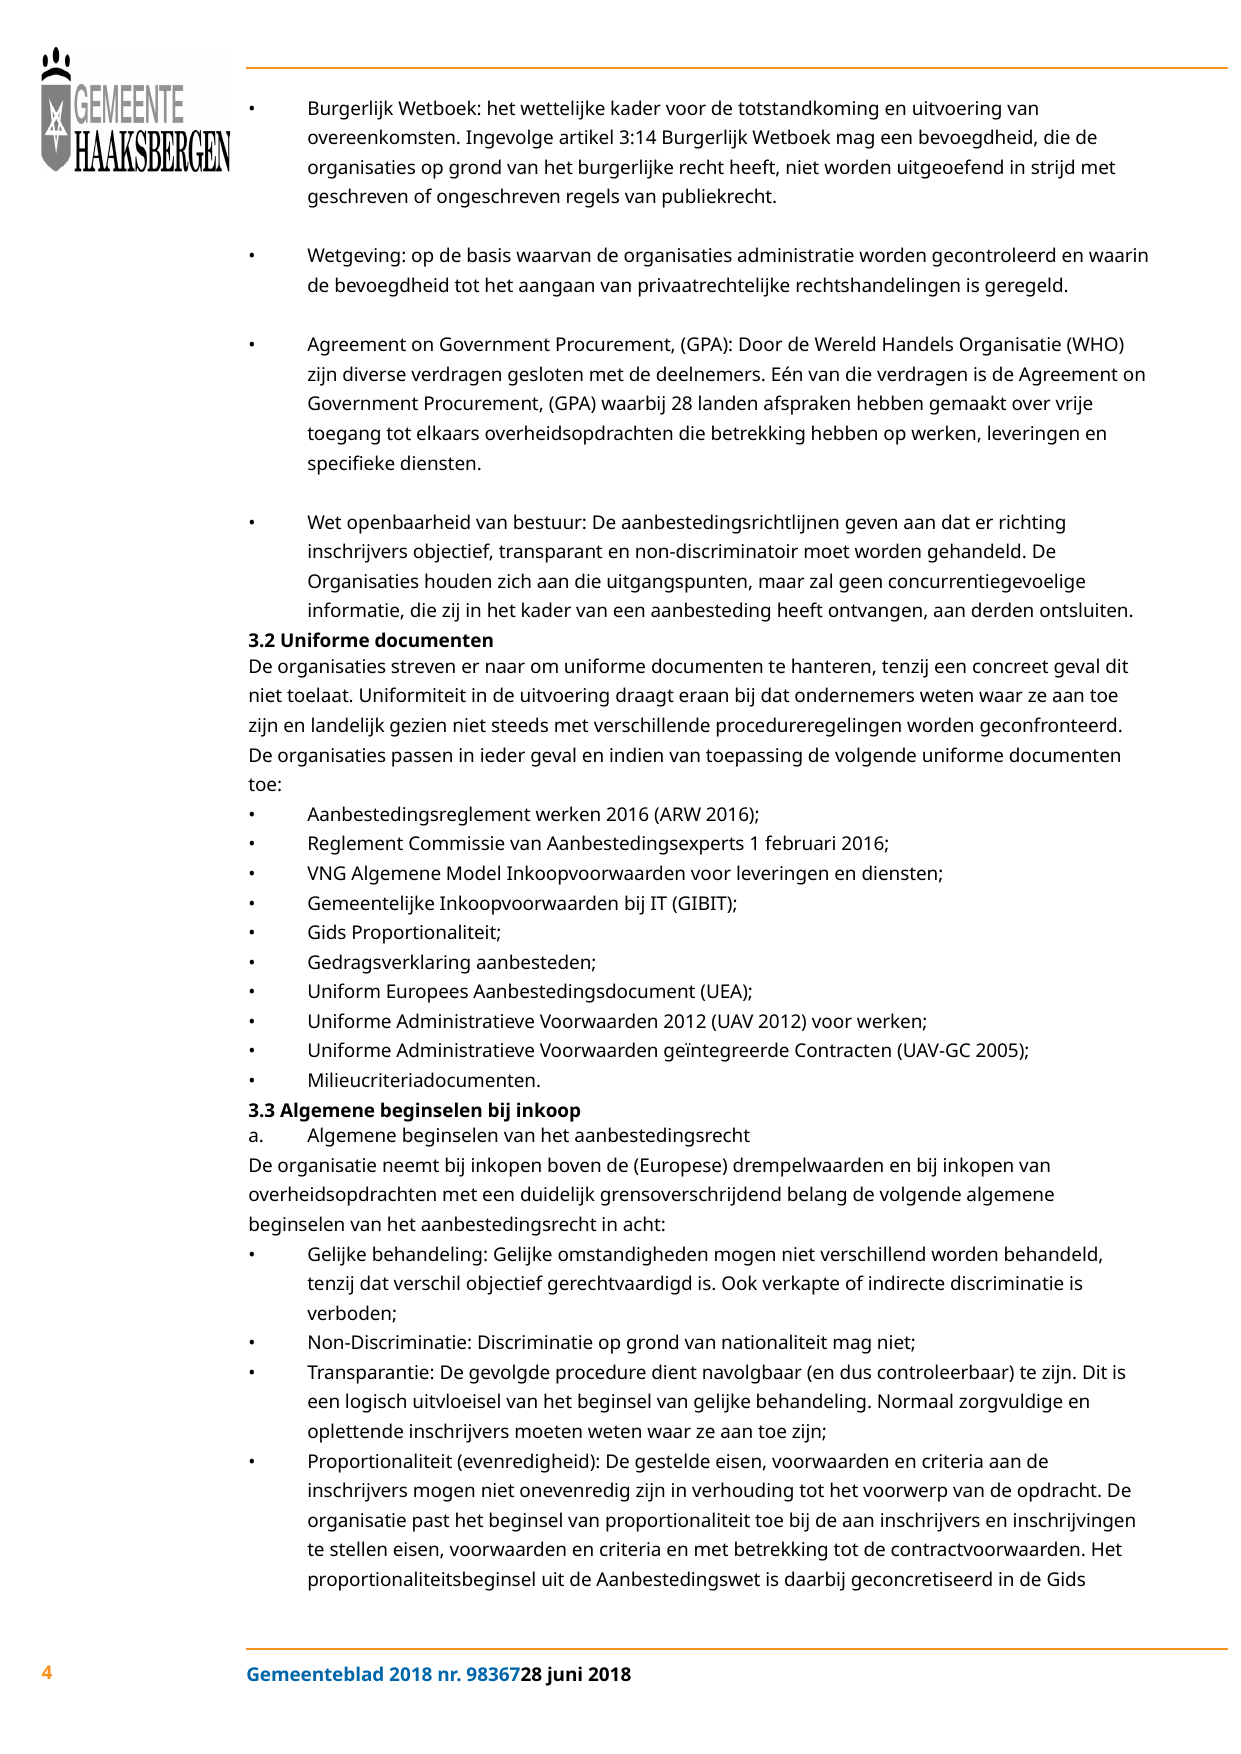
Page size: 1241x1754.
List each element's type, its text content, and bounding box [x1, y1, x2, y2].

list Proportionaliteit (evenredigheid): De gestelde eisen, voorwaarden en criteria aan de inschrijvers mogen niet onevenredig zijn in verhouding tot het voorwerp van de opdracht. De organisatie past het beginsel van proportionaliteit toe bij de aan inschrijvers en inschrijvingen te stellen eisen, voorwaarden en criteria en met betrekking tot de contractvoorwaarden. Het proportionaliteitsbeginsel uit de Aanbestedingswet is daarbij geconcretiseerd in de Gids [248, 1448, 1152, 1592]
list Uniforme Administratieve Voorwaarden geïntegreerde Contracten (UAV-GC 2005); [248, 1038, 1152, 1063]
list Algemene beginselen van het aanbestedingsrecht [248, 1122, 1152, 1148]
list Aanbestedingsreglement werken 2016 (ARW 2016); [248, 801, 1152, 827]
list Gemeentelijke Inkoopvoorwaarden bij IT (GIBIT); [248, 890, 1152, 915]
list Wetgeving: op de basis waarvan de organisaties administratie worden gecontroleerd en waarin de bevoegdheid tot het aangaan van privaatrechtelijke rechtshandelingen is geregeld. [248, 243, 1152, 298]
list Gids Proportionaliteit; [248, 919, 1152, 945]
list Uniforme Administratieve Voorwaarden 2012 (UAV 2012) voor werken; [248, 1008, 1152, 1034]
list Reglement Commissie van Aanbestedingsexperts 1 februari 2016; [248, 831, 1152, 856]
text De organisaties streven er naar om uniforme documenten te hanteren, tenzij een concreet geval dit niet toelaat. Uniformiteit in de uitvoering draagt eraan bij dat ondernemers weten waar ze aan toe zijn en landelijk gezien niet steeds met verschillende procedureregelingen worden geconfronteerd. De organisaties passen in ieder geval en indien van toepassing de volgende uniforme documenten toe: [248, 653, 1152, 797]
list VNG Algemene Model Inkoopvoorwaarden voor leveringen en diensten; [248, 860, 1152, 886]
list Wet openbaarheid van bestuur: De aanbestedingsrichtlijnen geven aan dat er richting inschrijvers objectief, transparant en non-discriminatoir moet worden gehandeld. De Organisaties houden zich aan die uitgangspunten, maar zal geen concurrentiegevoelige informatie, die zij in het kader van een aanbesteding heeft ontvangen, aan derden ontsluiten. [248, 509, 1152, 623]
text 3.3 Algemene beginselen bij inkoop [248, 1097, 1152, 1122]
list Burgerlijk Wetboek: het wettelijke kader voor de totstandkoming en uitvoering van overeenkomsten. Ingevolge artikel 3:14 Burgerlijk Wetboek mag een bevoegdheid, die de organisaties op grond van het burgerlijke recht heeft, niet worden uitgeoefend in strijd met geschreven of ongeschreven regels van publiekrecht. [248, 95, 1152, 209]
list Gelijke behandeling: Gelijke omstandigheden mogen niet verschillend worden behandeld, tenzij dat verschil objectief gerechtvaardigd is. Ook verkapte of indirecte discriminatie is verboden; [248, 1241, 1152, 1326]
text 3.2 Uniforme documenten [248, 627, 1152, 653]
list Agreement on Government Procurement, (GPA): Door de Wereld Handels Organisatie (WHO) zijn diverse verdragen gesloten met de deelnemers. Eén van die verdragen is de Agreement on Government Procurement, (GPA) waarbij 28 landen afspraken hebben gemaakt over vrije toegang tot elkaars overheidsopdrachten die betrekking hebben op werken, leveringen en specifieke diensten. [248, 331, 1152, 476]
list Gedragsverklaring aanbesteden; [248, 949, 1152, 974]
text De organisatie neemt bij inkopen boven de (Europese) drempelwaarden en bij inkopen van overheidsopdrachten met een duidelijk grensoverschrijdend belang de volgende algemene beginselen van het aanbestedingsrecht in acht: [248, 1152, 1152, 1237]
list Milieucriteriadocumenten. [248, 1067, 1152, 1093]
list Transparantie: De gevolgde procedure dient navolgbaar (en dus controleerbaar) te zijn. Dit is een logisch uitvloeisel van het beginsel van gelijke behandeling. Normaal zorgvuldige en oplettende inschrijvers moeten weten waar ze aan toe zijn; [248, 1359, 1152, 1444]
picture [41, 47, 231, 172]
list Non-Discriminatie: Discriminatie op grond van nationaliteit mag niet; [248, 1329, 1152, 1355]
list Uniform Europees Aanbestedingsdocument (UEA); [248, 978, 1152, 1004]
